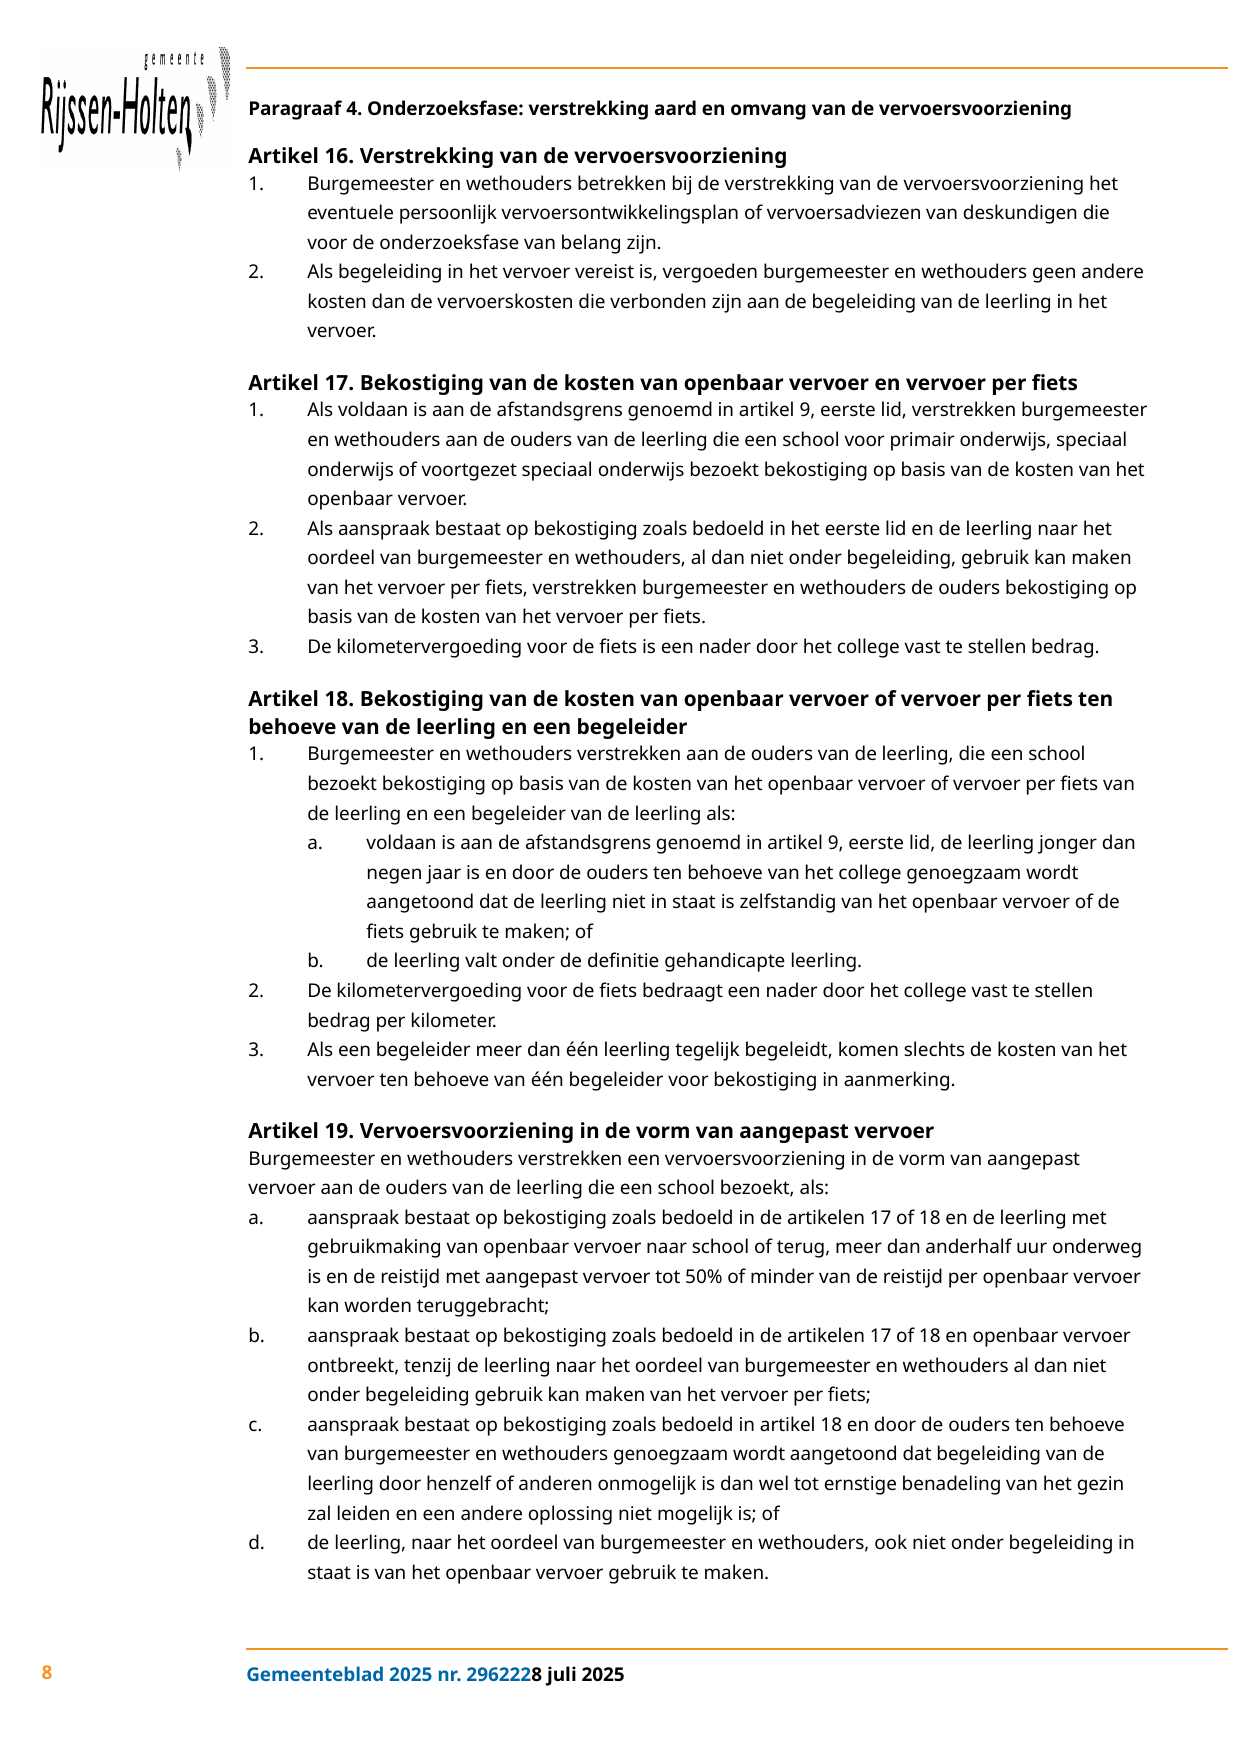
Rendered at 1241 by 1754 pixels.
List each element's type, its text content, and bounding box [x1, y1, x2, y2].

text Artikel 18. Bekostiging van de kosten van openbaar vervoer of vervoer per fiets ten behoeve van de leerling en een begeleider [248, 684, 1152, 741]
list Als begeleiding in het vervoer vereist is, vergoeden burgemeester en wethouders geen andere kosten dan de vervoerskosten die verbonden zijn aan de begeleiding van de leerling in het vervoer. [248, 258, 1152, 343]
list De kilometervergoeding voor de fiets bedraagt een nader door het college vast te stellen bedrag per kilometer. [248, 977, 1152, 1032]
list de leerling valt onder de definitie gehandicapte leerling. [307, 948, 1152, 973]
list voldaan is aan de afstandsgrens genoemd in artikel 9, eerste lid, de leerling jonger dan negen jaar is en door de ouders ten behoeve van het college genoegzaam wordt aangetoond dat de leerling niet in staat is zelfstandig van het openbaar vervoer of de fiets gebruik te maken; of [307, 829, 1152, 944]
text Paragraaf 4. Onderzoeksfase: verstrekking aard en omvang van de vervoersvoorziening [248, 95, 1152, 121]
list Burgemeester en wethouders verstrekken aan de ouders van de leerling, die een school bezoekt bekostiging op basis van de kosten van het openbaar vervoer of vervoer per fiets van de leerling en een begeleider van de leerling als: [248, 741, 1152, 825]
list aanspraak bestaat op bekostiging zoals bedoeld in de artikelen 17 of 18 en openbaar vervoer ontbreekt, tenzij de leerling naar het oordeel van burgemeester en wethouders al dan niet onder begeleiding gebruik kan maken van het vervoer per fiets; [248, 1322, 1152, 1407]
list Burgemeester en wethouders betrekken bij de verstrekking van de vervoersvoorziening het eventuele persoonlijk vervoersontwikkelingsplan of vervoersadviezen van deskundigen die voor de onderzoeksfase van belang zijn. [248, 170, 1152, 255]
text Burgemeester en wethouders verstrekken een vervoersvoorziening in de vorm van aangepast vervoer aan de ouders van de leerling die een school bezoekt, als: [248, 1145, 1152, 1200]
list Als aanspraak bestaat op bekostiging zoals bedoeld in het eerste lid en de leerling naar het oordeel van burgemeester en wethouders, al dan niet onder begeleiding, gebruik kan maken van het vervoer per fiets, verstrekken burgemeester en wethouders de ouders bekostiging op basis van de kosten van het vervoer per fiets. [248, 515, 1152, 629]
list Als een begeleider meer dan één leerling tegelijk begeleidt, komen slechts de kosten van het vervoer ten behoeve van één begeleider voor bekostiging in aanmerking. [248, 1036, 1152, 1092]
text Artikel 19. Vervoersvoorziening in de vorm van aangepast vervoer [248, 1116, 1152, 1145]
list aanspraak bestaat op bekostiging zoals bedoeld in artikel 18 en door de ouders ten behoeve van burgemeester en wethouders genoegzaam wordt aangetoond dat begeleiding van de leerling door henzelf of anderen onmogelijk is dan wel tot ernstige benadeling van het gezin zal leiden en een andere oplossing niet mogelijk is; of [248, 1411, 1152, 1526]
list de leerling, naar het oordeel van burgemeester en wethouders, ook niet onder begeleiding in staat is van het openbaar vervoer gebruik te maken. [248, 1529, 1152, 1585]
list De kilometervergoeding voor de fiets is een nader door het college vast te stellen bedrag. [248, 633, 1152, 659]
picture [41, 47, 231, 172]
text Artikel 16. Verstrekking van de vervoersvoorziening [248, 141, 1152, 170]
list aanspraak bestaat op bekostiging zoals bedoeld in de artikelen 17 of 18 en de leerling met gebruikmaking van openbaar vervoer naar school of terug, meer dan anderhalf uur onderweg is en de reistijd met aangepast vervoer tot 50% of minder van de reistijd per openbaar vervoer kan worden teruggebracht; [248, 1204, 1152, 1318]
text Artikel 17. Bekostiging van de kosten van openbaar vervoer en vervoer per fiets [248, 368, 1152, 397]
list Als voldaan is aan de afstandsgrens genoemd in artikel 9, eerste lid, verstrekken burgemeester en wethouders aan de ouders van de leerling die een school voor primair onderwijs, speciaal onderwijs of voortgezet speciaal onderwijs bezoekt bekostiging op basis van de kosten van het openbaar vervoer. [248, 397, 1152, 511]
